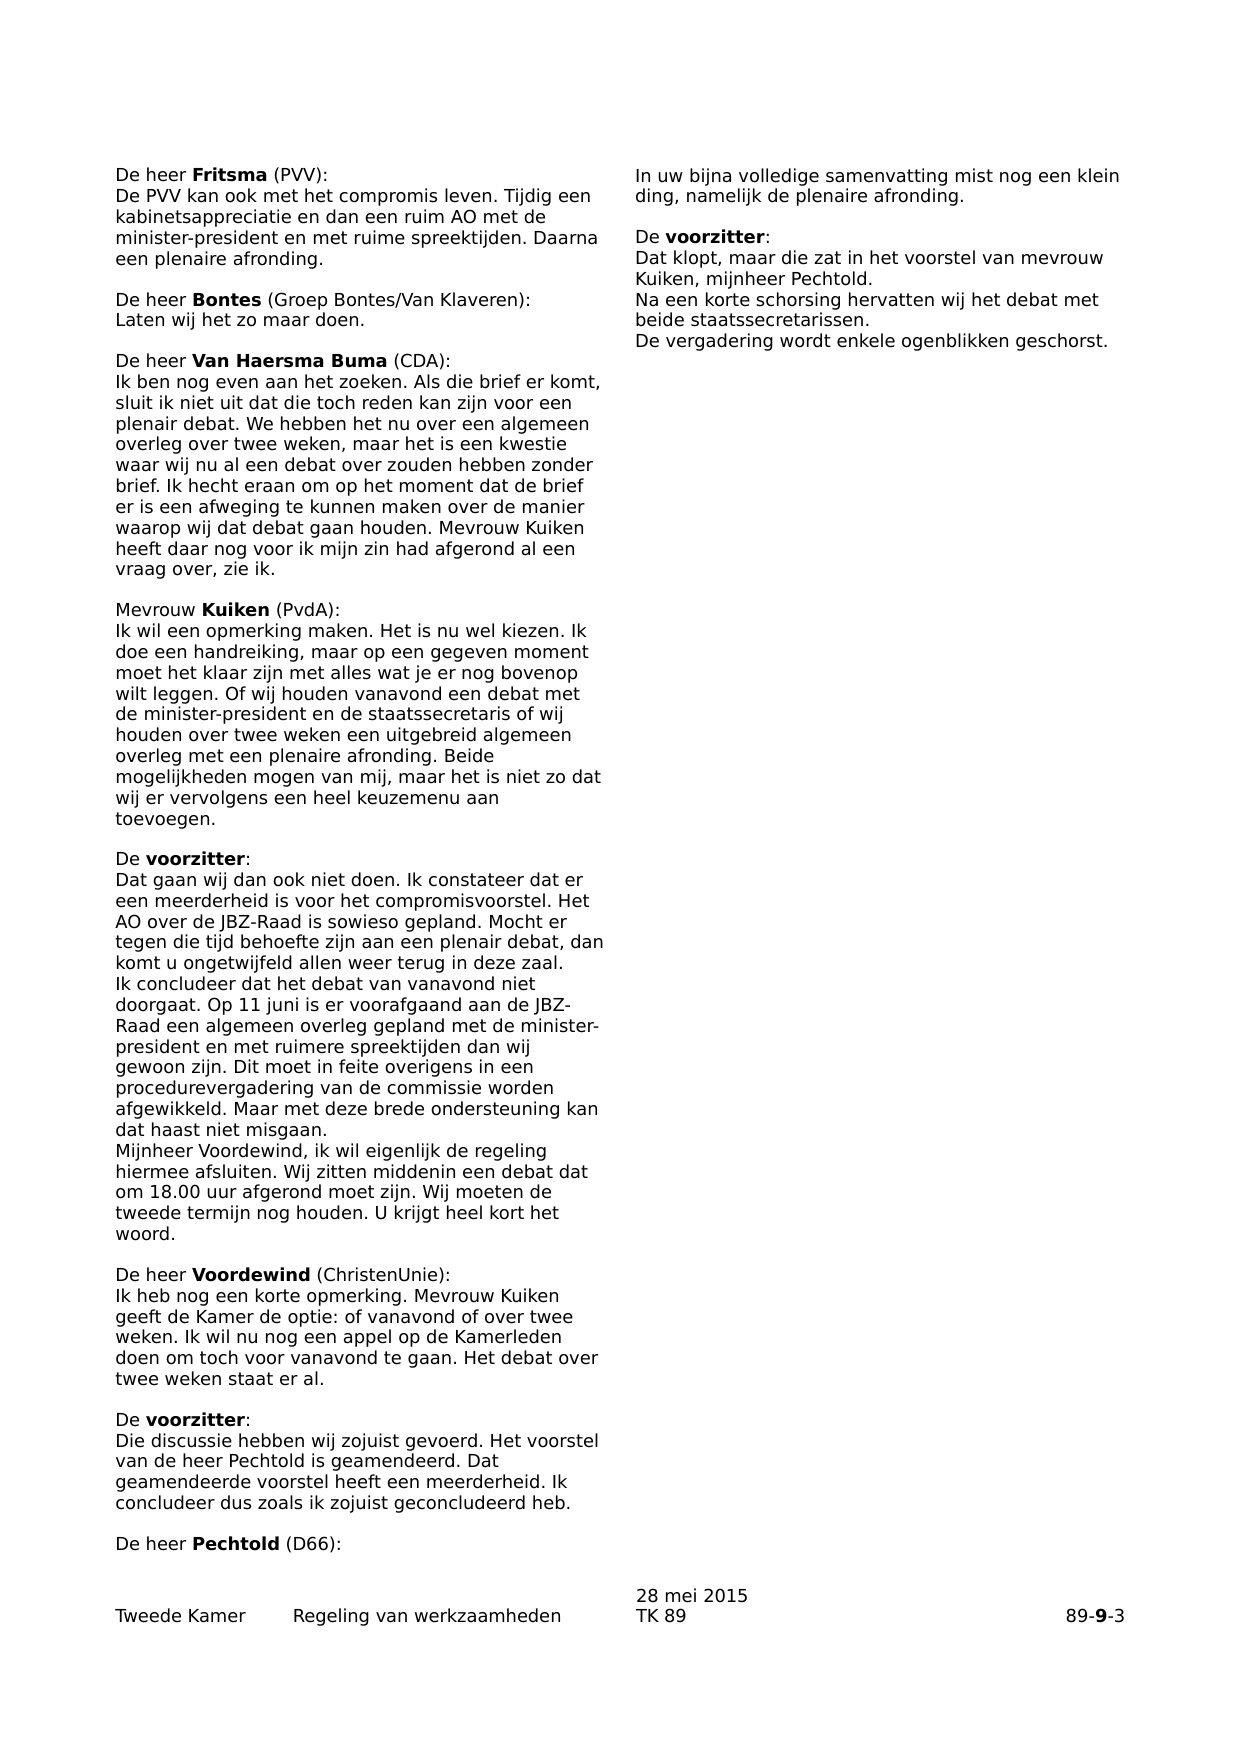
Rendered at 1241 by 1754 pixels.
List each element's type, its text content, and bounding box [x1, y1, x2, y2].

text Ik heb nog een korte opmerking. Mevrouw Kuiken geeft de Kamer de optie: of vanavond of over twee weken. Ik wil nu nog een appel op de Kamerleden doen om toch voor vanavond te gaan. Het debat over twee weken staat er al. [115, 1286, 605, 1390]
text Die discussie hebben wij zojuist gevoerd. Het voorstel van de heer Pechtold is geamendeerd. Dat geamendeerde voorstel heeft een meerderheid. Ik concludeer dus zoals ik zojuist geconcludeerd heb. [115, 1430, 605, 1514]
text De vergadering wordt enkele ogenblikken geschorst. [635, 331, 1125, 352]
text Dat gaan wij dan ook niet doen. Ik constateer dat er een meerderheid is voor het compromisvoorstel. Het AO over de JBZ-Raad is sowieso gepland. Mocht er tegen die tijd behoefte zijn aan een plenair debat, dan komt u ongetwijfeld allen weer terug in deze zaal. [115, 870, 605, 974]
text Ik concludeer dat het debat van vanavond niet doorgaat. Op 11 juni is er voorafgaand aan de JBZ-Raad een algemeen overleg gepland met de minister-president en met ruimere spreektijden dan wij gewoon zijn. Dit moet in feite overigens in een procedurevergadering van de commissie worden afgewikkeld. Maar met deze brede ondersteuning kan dat haast niet misgaan. [115, 974, 605, 1141]
text De heer Voordewind (ChristenUnie): [115, 1265, 605, 1286]
text De heer Bontes (Groep Bontes/Van Klaveren): [115, 289, 605, 310]
text Ik wil een opmerking maken. Het is nu wel kiezen. Ik doe een handreiking, maar op een gegeven moment moet het klaar zijn met alles wat je er nog bovenop wilt leggen. Of wij houden vanavond een debat met de minister-president en de staatssecretaris of wij houden over twee weken een uitgebreid algemeen overleg met een plenaire afronding. Beide mogelijkheden mogen van mij, maar het is niet zo dat wij er vervolgens een heel keuzemenu aan toevoegen. [115, 621, 605, 829]
text De heer Pechtold (D66): [115, 1534, 605, 1554]
text De voorzitter: [635, 227, 1125, 248]
text Dat klopt, maar die zat in het voorstel van mevrouw Kuiken, mijnheer Pechtold. [635, 248, 1125, 289]
text Laten wij het zo maar doen. [115, 310, 605, 331]
text De voorzitter: [115, 849, 605, 870]
text De voorzitter: [115, 1410, 605, 1430]
text De heer Van Haersma Buma (CDA): [115, 351, 605, 372]
text Mijnheer Voordewind, ik wil eigenlijk de regeling hiermee afsluiten. Wij zitten middenin een debat dat om 18.00 uur afgerond moet zijn. Wij moeten de tweede termijn nog houden. U krijgt heel kort het woord. [115, 1141, 605, 1245]
text In uw bijna volledige samenvatting mist nog een klein ding, namelijk de plenaire afronding. [635, 165, 1125, 207]
text Ik ben nog even aan het zoeken. Als die brief er komt, sluit ik niet uit dat die toch reden kan zijn voor een plenair debat. We hebben het nu over een algemeen overleg over twee weken, maar het is een kwestie waar wij nu al een debat over zouden hebben zonder brief. Ik hecht eraan om op het moment dat de brief er is een afweging te kunnen maken over de manier waarop wij dat debat gaan houden. Mevrouw Kuiken heeft daar nog voor ik mijn zin had afgerond al een vraag over, zie ik. [115, 372, 605, 580]
text Na een korte schorsing hervatten wij het debat met beide staatssecretarissen. [635, 289, 1125, 331]
text De heer Fritsma (PVV): [115, 165, 605, 186]
text De PVV kan ook met het compromis leven. Tijdig een kabinetsappreciatie en dan een ruim AO met de minister-president en met ruime spreektijden. Daarna een plenaire afronding. [115, 186, 605, 269]
text Mevrouw Kuiken (PvdA): [115, 600, 605, 621]
